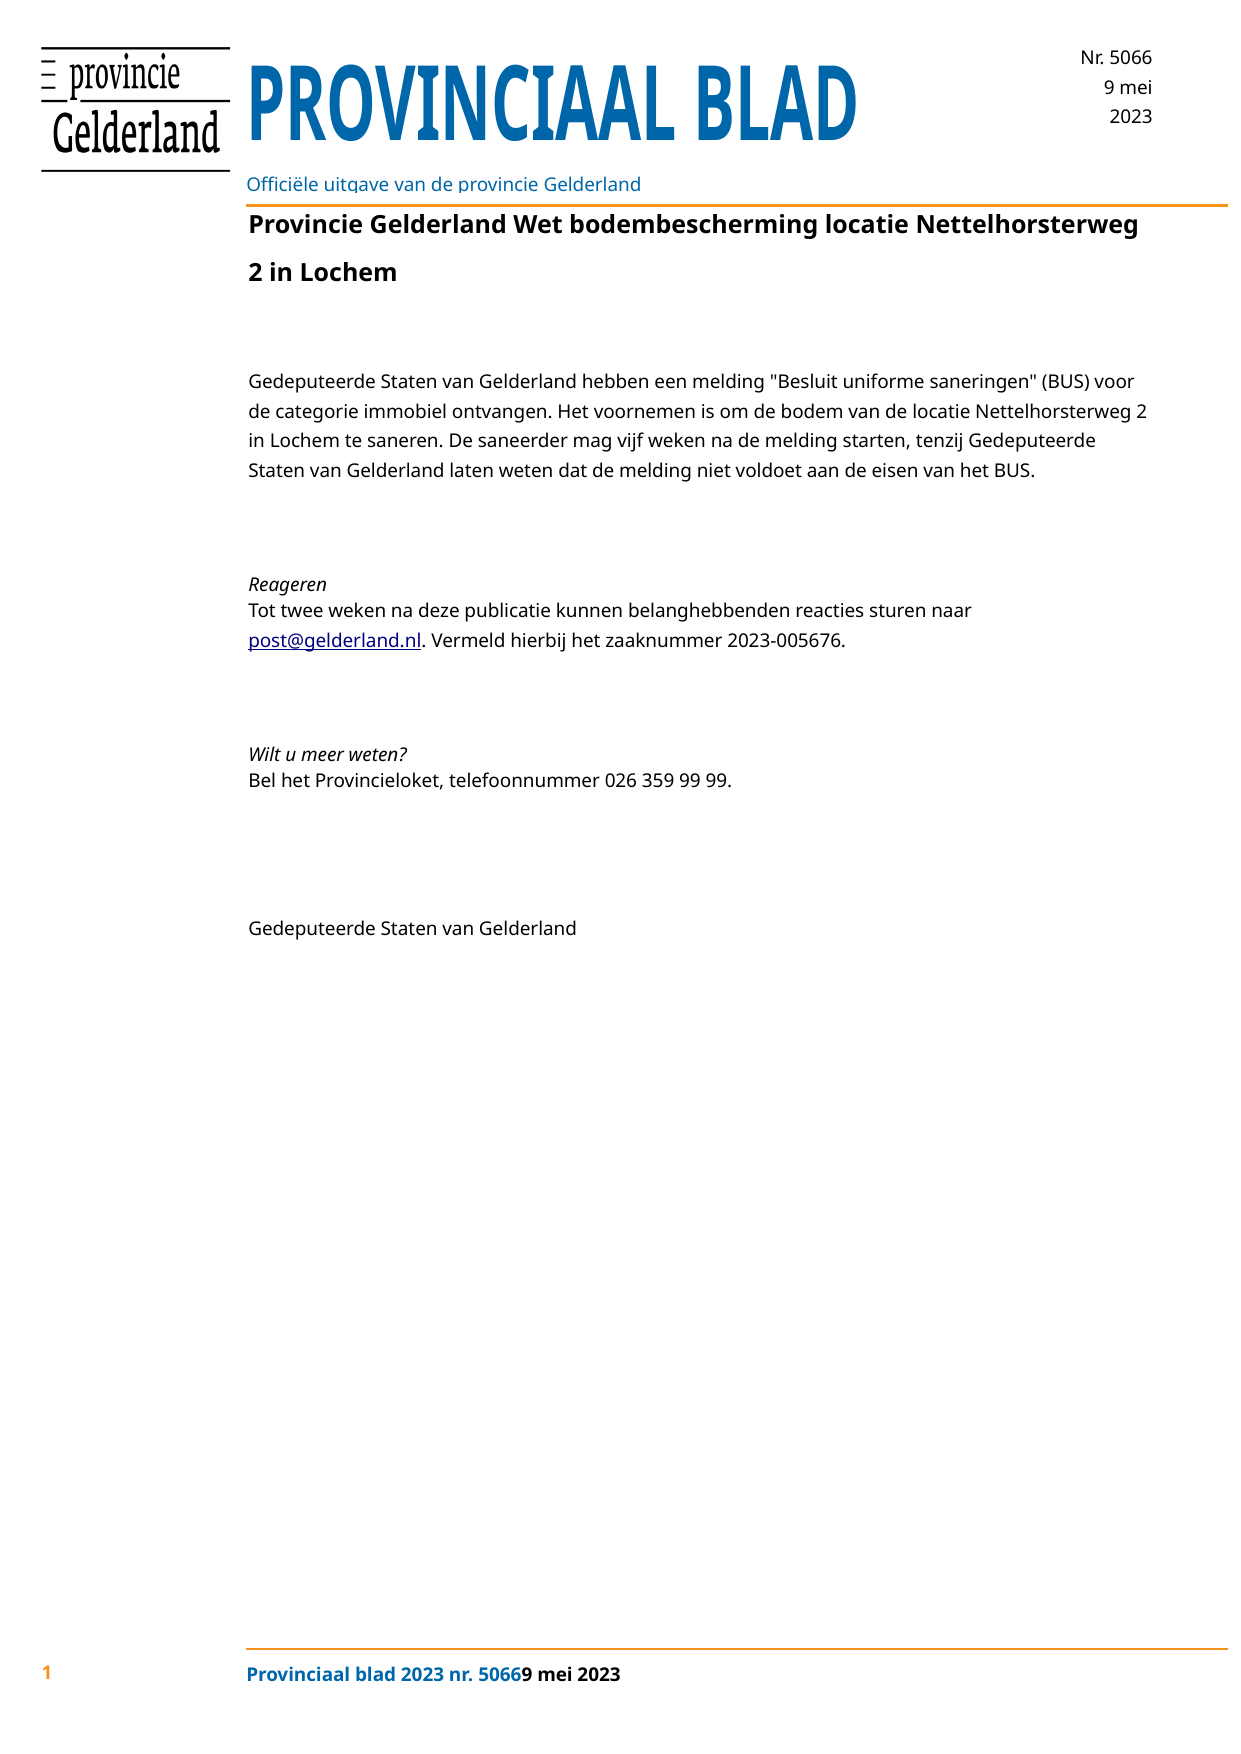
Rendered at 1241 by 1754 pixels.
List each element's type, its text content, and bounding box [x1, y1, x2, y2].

text Bel het Provincieloket, telefoonnummer 026 359 99 99. [248, 767, 1152, 793]
text Gedeputeerde Staten van Gelderland [248, 916, 1152, 941]
text Reageren [248, 571, 1152, 597]
text Provincie Gelderland Wet bodembescherming locatie Nettelhorsterweg 2 in Lochem [248, 207, 1152, 288]
text Wilt u meer weten? [248, 741, 1152, 767]
text Tot twee weken na deze publicatie kunnen belanghebbenden reacties sturen naar post@gelderland.nl. Vermeld hierbij het zaaknummer 2023-005676. [248, 597, 1152, 652]
picture [41, 47, 231, 172]
text Gedeputeerde Staten van Gelderland hebben een melding "Besluit uniforme saneringen" (BUS) voor de categorie immobiel ontvangen. Het voornemen is om de bodem van de locatie Nettelhorsterweg 2 in Lochem te saneren. De saneerder mag vijf weken na de melding starten, tenzij Gedeputeerde Staten van Gelderland laten weten dat de melding niet voldoet aan de eisen van het BUS. [248, 368, 1152, 483]
